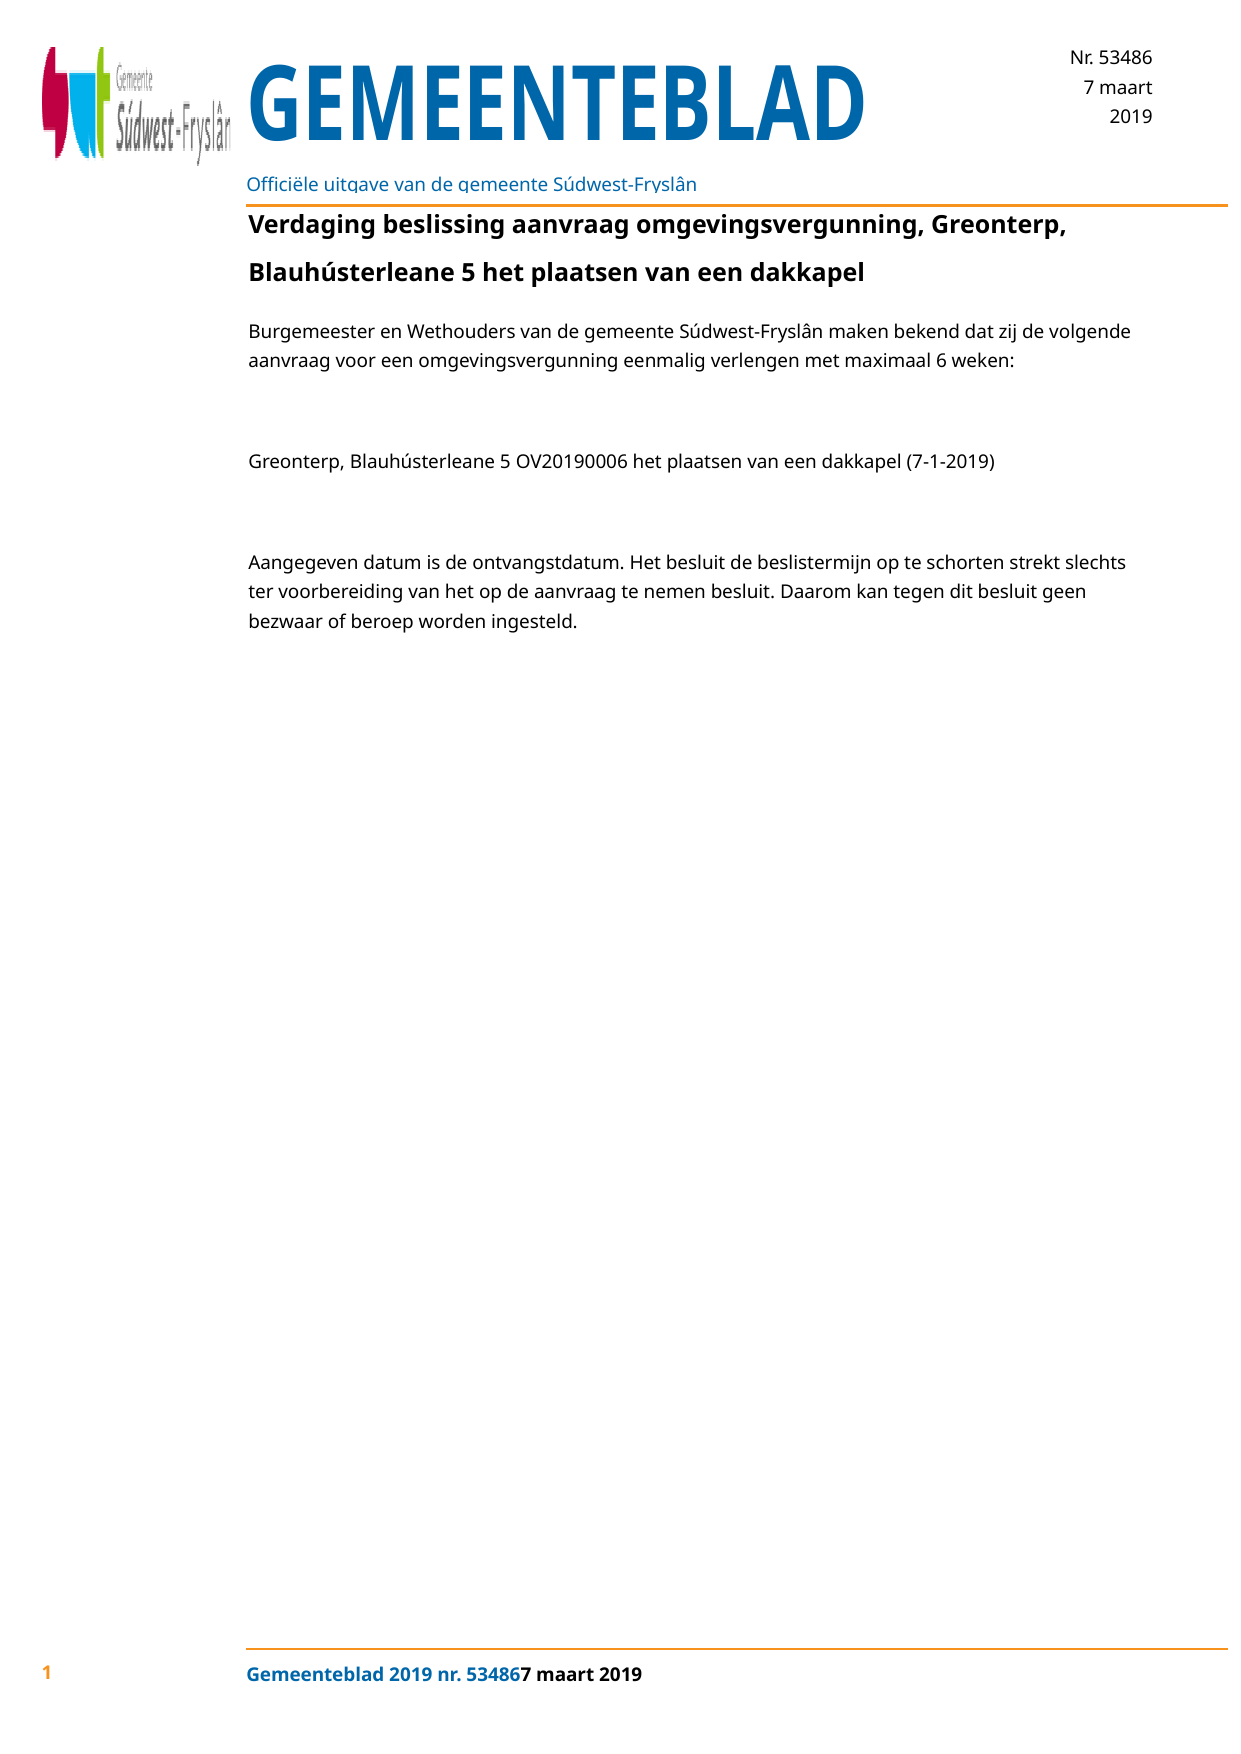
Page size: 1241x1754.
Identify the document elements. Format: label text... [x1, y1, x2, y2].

picture [41, 47, 231, 172]
text Verdaging beslissing aanvraag omgevingsvergunning, Greonterp, Blauhústerleane 5 het plaatsen van een dakkapel [248, 207, 1152, 288]
text Aangegeven datum is de ontvangstdatum. Het besluit de beslistermijn op te schorten strekt slechts ter voorbereiding van het op de aanvraag te nemen besluit. Daarom kan tegen dit besluit geen bezwaar of beroep worden ingesteld. [248, 549, 1152, 634]
text Burgemeester en Wethouders van de gemeente Súdwest-Fryslân maken bekend dat zij de volgende aanvraag voor een omgevingsvergunning eenmalig verlengen met maximaal 6 weken: [248, 318, 1152, 373]
text Greonterp, Blauhústerleane 5 OV20190006 het plaatsen van een dakkapel (7-1-2019) [248, 448, 1152, 474]
